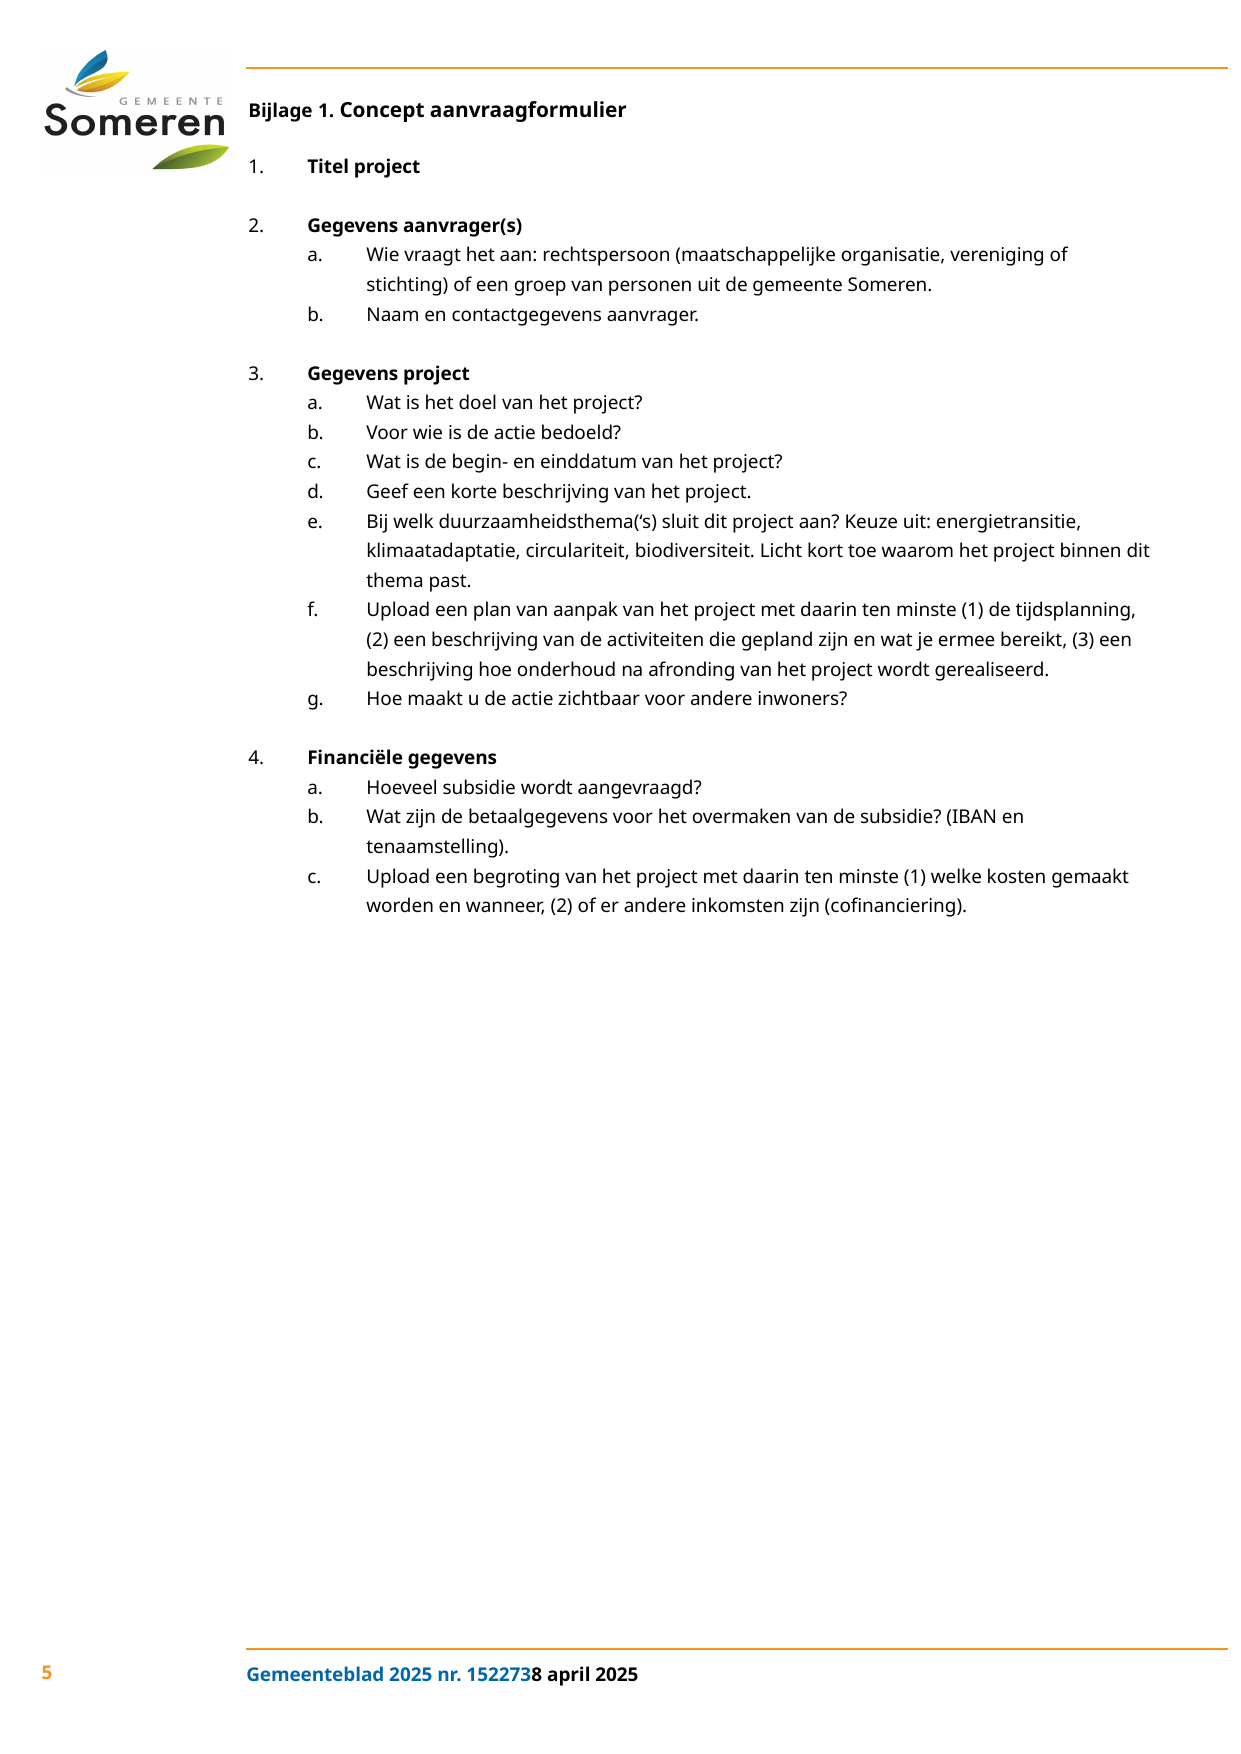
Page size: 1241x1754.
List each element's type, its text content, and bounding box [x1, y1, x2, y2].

list Bij welk duurzaamheidsthema(‘s) sluit dit project aan? Keuze uit: energietransitie, klimaatadaptatie, circulariteit, biodiversiteit. Licht kort toe waarom het project binnen dit thema past. [307, 508, 1152, 593]
list Financiële gegevens [248, 744, 1152, 770]
list Voor wie is de actie bedoeld? [307, 419, 1152, 445]
list Hoe maakt u de actie zichtbaar voor andere inwoners? [307, 685, 1152, 711]
list Gegevens project [248, 360, 1152, 386]
list Gegevens aanvrager(s) [248, 212, 1152, 238]
list Naam en contactgegevens aanvrager. [307, 301, 1152, 327]
list Wat is het doel van het project? [307, 389, 1152, 415]
text Bijlage 1. Concept aanvraagformulier [248, 95, 1152, 123]
list Upload een plan van aanpak van het project met daarin ten minste (1) de tijdsplanning, (2) een beschrijving van de activiteiten die gepland zijn en wat je ermee bereikt, (3) een beschrijving hoe onderhoud na afronding van het project wordt gerealiseerd. [307, 597, 1152, 682]
list Wat is de begin- en einddatum van het project? [307, 449, 1152, 474]
list Wat zijn de betaalgegevens voor het overmaken van de subsidie? (IBAN en tenaamstelling). [307, 804, 1152, 859]
picture [41, 47, 231, 172]
list Wie vraagt het aan: rechtspersoon (maatschappelijke organisatie, vereniging of stichting) of een groep van personen uit de gemeente Someren. [307, 242, 1152, 297]
list Geef een korte beschrijving van het project. [307, 478, 1152, 504]
list Titel project [248, 153, 1152, 179]
list Upload een begroting van het project met daarin ten minste (1) welke kosten gemaakt worden en wanneer, (2) of er andere inkomsten zijn (cofinanciering). [307, 863, 1152, 918]
list Hoeveel subsidie wordt aangevraagd? [307, 774, 1152, 800]
